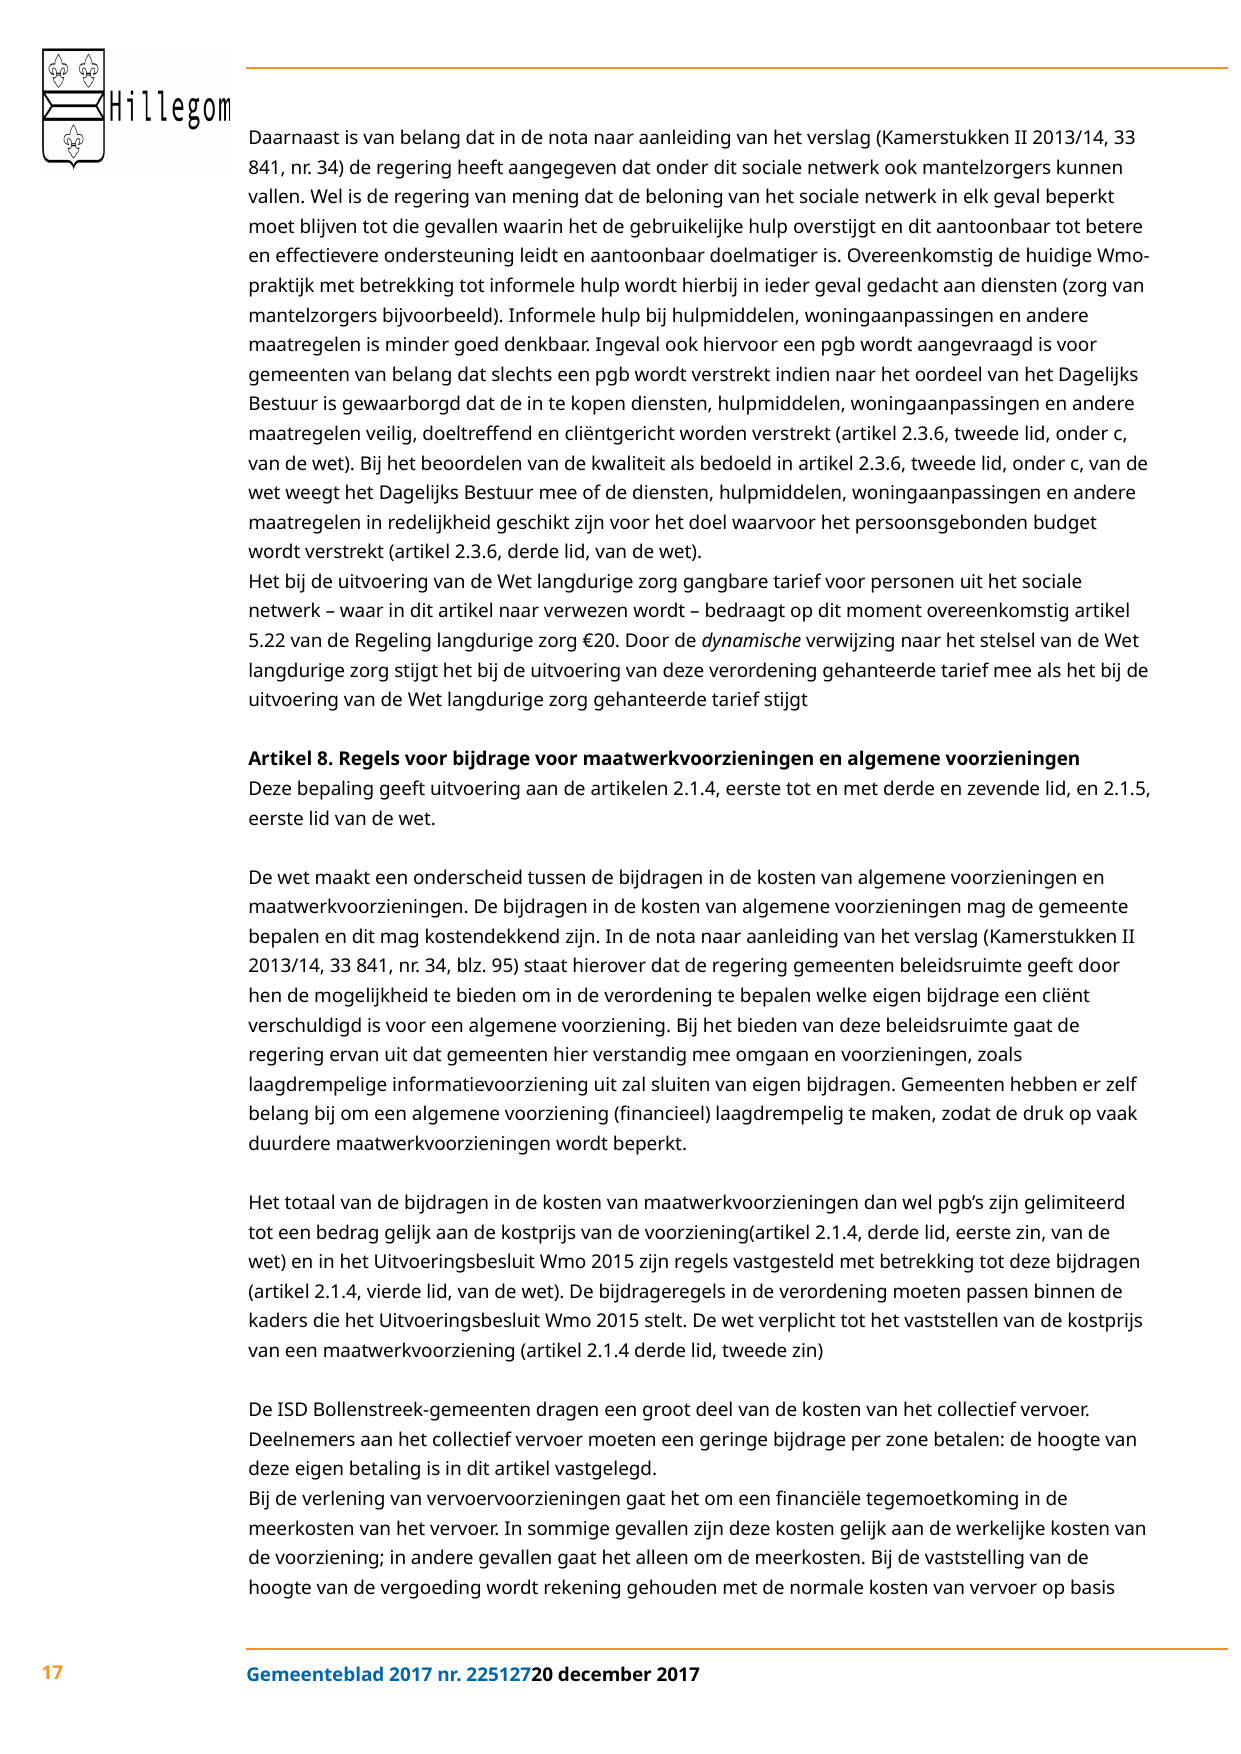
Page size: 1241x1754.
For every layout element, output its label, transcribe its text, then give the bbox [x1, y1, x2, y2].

text De ISD Bollenstreek-gemeenten dragen een groot deel van de kosten van het collectief vervoer. Deelnemers aan het collectief vervoer moeten een geringe bijdrage per zone betalen: de hoogte van deze eigen betaling is in dit artikel vastgelegd. [248, 1396, 1152, 1481]
text Daarnaast is van belang dat in de nota naar aanleiding van het verslag (Kamerstukken II 2013/14, 33 841, nr. 34) de regering heeft aangegeven dat onder dit sociale netwerk ook mantelzorgers kunnen vallen. Wel is de regering van mening dat de beloning van het sociale netwerk in elk geval beperkt moet blijven tot die gevallen waarin het de gebruikelijke hulp overstijgt en dit aantoonbaar tot betere en effectievere ondersteuning leidt en aantoonbaar doelmatiger is. Overeenkomstig de huidige Wmo-praktijk met betrekking tot informele hulp wordt hierbij in ieder geval gedacht aan diensten (zorg van mantelzorgers bijvoorbeeld). Informele hulp bij hulpmiddelen, woningaanpassingen en andere maatregelen is minder goed denkbaar. Ingeval ook hiervoor een pgb wordt aangevraagd is voor gemeenten van belang dat slechts een pgb wordt verstrekt indien naar het oordeel van het Dagelijks Bestuur is gewaarborgd dat de in te kopen diensten, hulpmiddelen, woningaanpassingen en andere maatregelen veilig, doeltreffend en cliëntgericht worden verstrekt (artikel 2.3.6, tweede lid, onder c, van de wet). Bij het beoordelen van de kwaliteit als bedoeld in artikel 2.3.6, tweede lid, onder c, van de wet weegt het Dagelijks Bestuur mee of de diensten, hulpmiddelen, woningaanpassingen en andere maatregelen in redelijkheid geschikt zijn voor het doel waarvoor het persoonsgebonden budget wordt verstrekt (artikel 2.3.6, derde lid, van de wet). [248, 124, 1152, 564]
text Het bij de uitvoering van de Wet langdurige zorg gangbare tarief voor personen uit het sociale netwerk – waar in dit artikel naar verwezen wordt – bedraagt op dit moment overeenkomstig artikel 5.22 van de Regeling langdurige zorg €20. Door de dynamische verwijzing naar het stelsel van de Wet langdurige zorg stijgt het bij de uitvoering van deze verordening gehanteerde tarief mee als het bij de uitvoering van de Wet langdurige zorg gehanteerde tarief stijgt [248, 568, 1152, 712]
picture [41, 47, 231, 172]
text Deze bepaling geeft uitvoering aan de artikelen 2.1.4, eerste tot en met derde en zevende lid, en 2.1.5, eerste lid van de wet. [248, 775, 1152, 831]
text Bij de verlening van vervoervoorzieningen gaat het om een financiële tegemoetkoming in de meerkosten van het vervoer. In sommige gevallen zijn deze kosten gelijk aan de werkelijke kosten van de voorziening; in andere gevallen gaat het alleen om de meerkosten. Bij de vaststelling van de hoogte van de vergoeding wordt rekening gehouden met de normale kosten van vervoer op basis [248, 1485, 1152, 1600]
text De wet maakt een onderscheid tussen de bijdragen in de kosten van algemene voorzieningen en maatwerkvoorzieningen. De bijdragen in de kosten van algemene voorzieningen mag de gemeente bepalen en dit mag kostendekkend zijn. In de nota naar aanleiding van het verslag (Kamerstukken II 2013/14, 33 841, nr. 34, blz. 95) staat hierover dat de regering gemeenten beleidsruimte geeft door hen de mogelijkheid te bieden om in de verordening te bepalen welke eigen bijdrage een cliënt verschuldigd is voor een algemene voorziening. Bij het bieden van deze beleidsruimte gaat de regering ervan uit dat gemeenten hier verstandig mee omgaan en voorzieningen, zoals laagdrempelige informatievoorziening uit zal sluiten van eigen bijdragen. Gemeenten hebben er zelf belang bij om een algemene voorziening (financieel) laagdrempelig te maken, zodat de druk op vaak duurdere maatwerkvoorzieningen wordt beperkt. [248, 864, 1152, 1156]
text Artikel 8. Regels voor bijdrage voor maatwerkvoorzieningen en algemene voorzieningen [248, 746, 1152, 771]
text Het totaal van de bijdragen in de kosten van maatwerkvoorzieningen dan wel pgb’s zijn gelimiteerd tot een bedrag gelijk aan de kostprijs van de voorziening(artikel 2.1.4, derde lid, eerste zin, van de wet) en in het Uitvoeringsbesluit Wmo 2015 zijn regels vastgesteld met betrekking tot deze bijdragen (artikel 2.1.4, vierde lid, van de wet). De bijdrageregels in de verordening moeten passen binnen de kaders die het Uitvoeringsbesluit Wmo 2015 stelt. De wet verplicht tot het vaststellen van de kostprijs van een maatwerkvoorziening (artikel 2.1.4 derde lid, tweede zin) [248, 1189, 1152, 1363]
